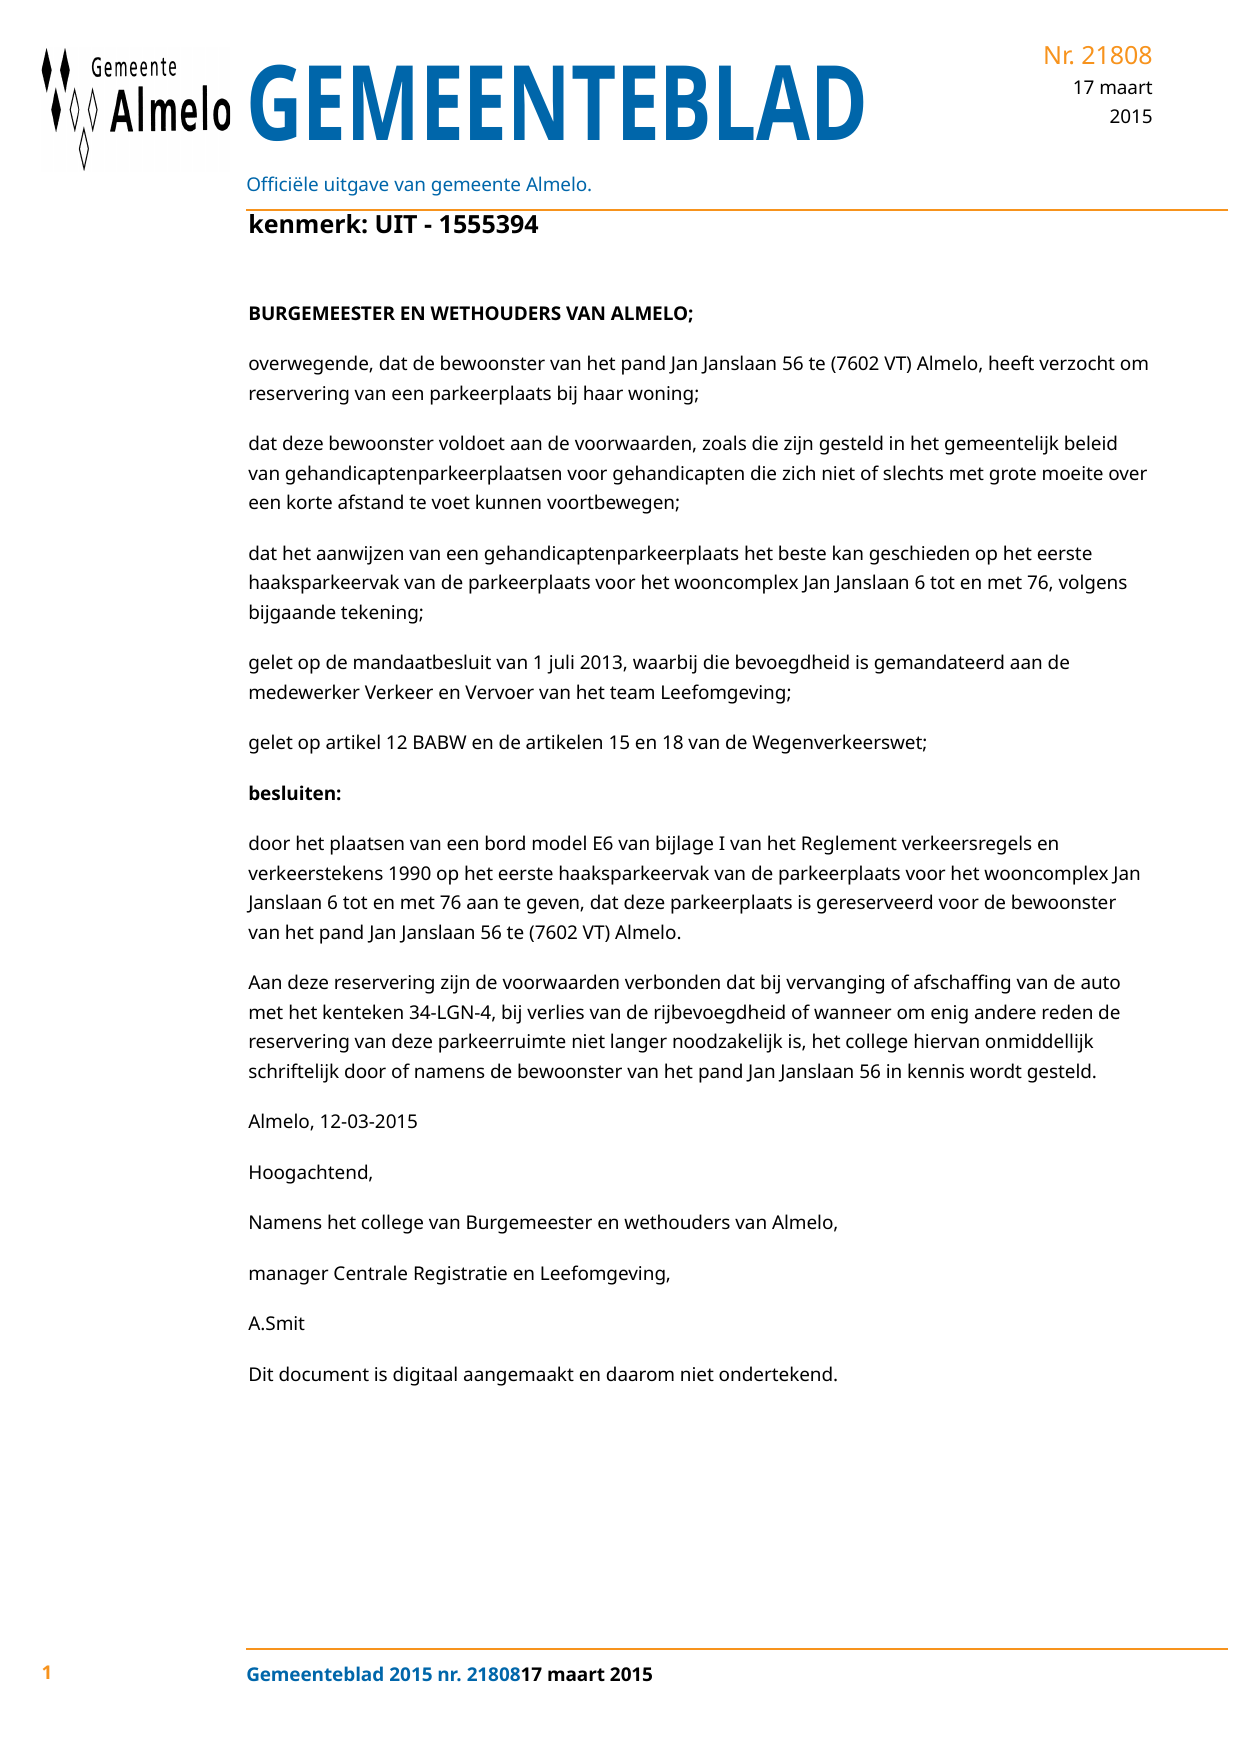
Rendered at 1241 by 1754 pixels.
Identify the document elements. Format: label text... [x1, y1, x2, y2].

text door het plaatsen van een bord model E6 van bijlage I van het Reglement verkeersregels en verkeerstekens 1990 op het eerste haaksparkeervak van de parkeerplaats voor het wooncomplex Jan Janslaan 6 tot en met 76 aan te geven, dat deze parkeerplaats is gereserveerd voor de bewoonster van het pand Jan Janslaan 56 te (7602 VT) Almelo. [248, 830, 1152, 945]
text Aan deze reservering zijn de voorwaarden verbonden dat bij vervanging of afschaffing van de auto met het kenteken 34-LGN-4, bij verlies van de rijbevoegdheid of wanneer om enig andere reden de reservering van deze parkeerruimte niet langer noodzakelijk is, het college hiervan onmiddellijk schriftelijk door of namens de bewoonster van het pand Jan Janslaan 56 in kennis wordt gesteld. [248, 969, 1152, 1084]
text A.Smit [248, 1310, 1152, 1336]
text besluiten: [248, 780, 1152, 806]
text kenmerk: UIT - 1555394 [248, 211, 1152, 241]
text Dit document is digitaal aangemaakt en daarom niet ondertekend. [248, 1361, 1152, 1386]
picture [41, 47, 231, 172]
text Hoogachtend, [248, 1159, 1152, 1185]
text BURGEMEESTER EN WETHOUDERS VAN ALMELO; [248, 300, 1152, 326]
text overwegende, dat de bewoonster van het pand Jan Janslaan 56 te (7602 VT) Almelo, heeft verzocht om reservering van een parkeerplaats bij haar woning; [248, 350, 1152, 406]
text gelet op artikel 12 BABW en de artikelen 15 en 18 van de Wegenverkeerswet; [248, 729, 1152, 755]
text dat het aanwijzen van een gehandicaptenparkeerplaats het beste kan geschieden op het eerste haaksparkeervak van de parkeerplaats voor het wooncomplex Jan Janslaan 6 tot en met 76, volgens bijgaande tekening; [248, 540, 1152, 625]
text Namens het college van Burgemeester en wethouders van Almelo, [248, 1209, 1152, 1235]
text Almelo, 12-03-2015 [248, 1109, 1152, 1134]
text dat deze bewoonster voldoet aan de voorwaarden, zoals die zijn gesteld in het gemeentelijk beleid van gehandicaptenparkeerplaatsen voor gehandicapten die zich niet of slechts met grote moeite over een korte afstand te voet kunnen voortbewegen; [248, 430, 1152, 515]
text manager Centrale Registratie en Leefomgeving, [248, 1260, 1152, 1286]
text gelet op de mandaatbesluit van 1 juli 2013, waarbij die bevoegdheid is gemandateerd aan de medewerker Verkeer en Vervoer van het team Leefomgeving; [248, 649, 1152, 705]
